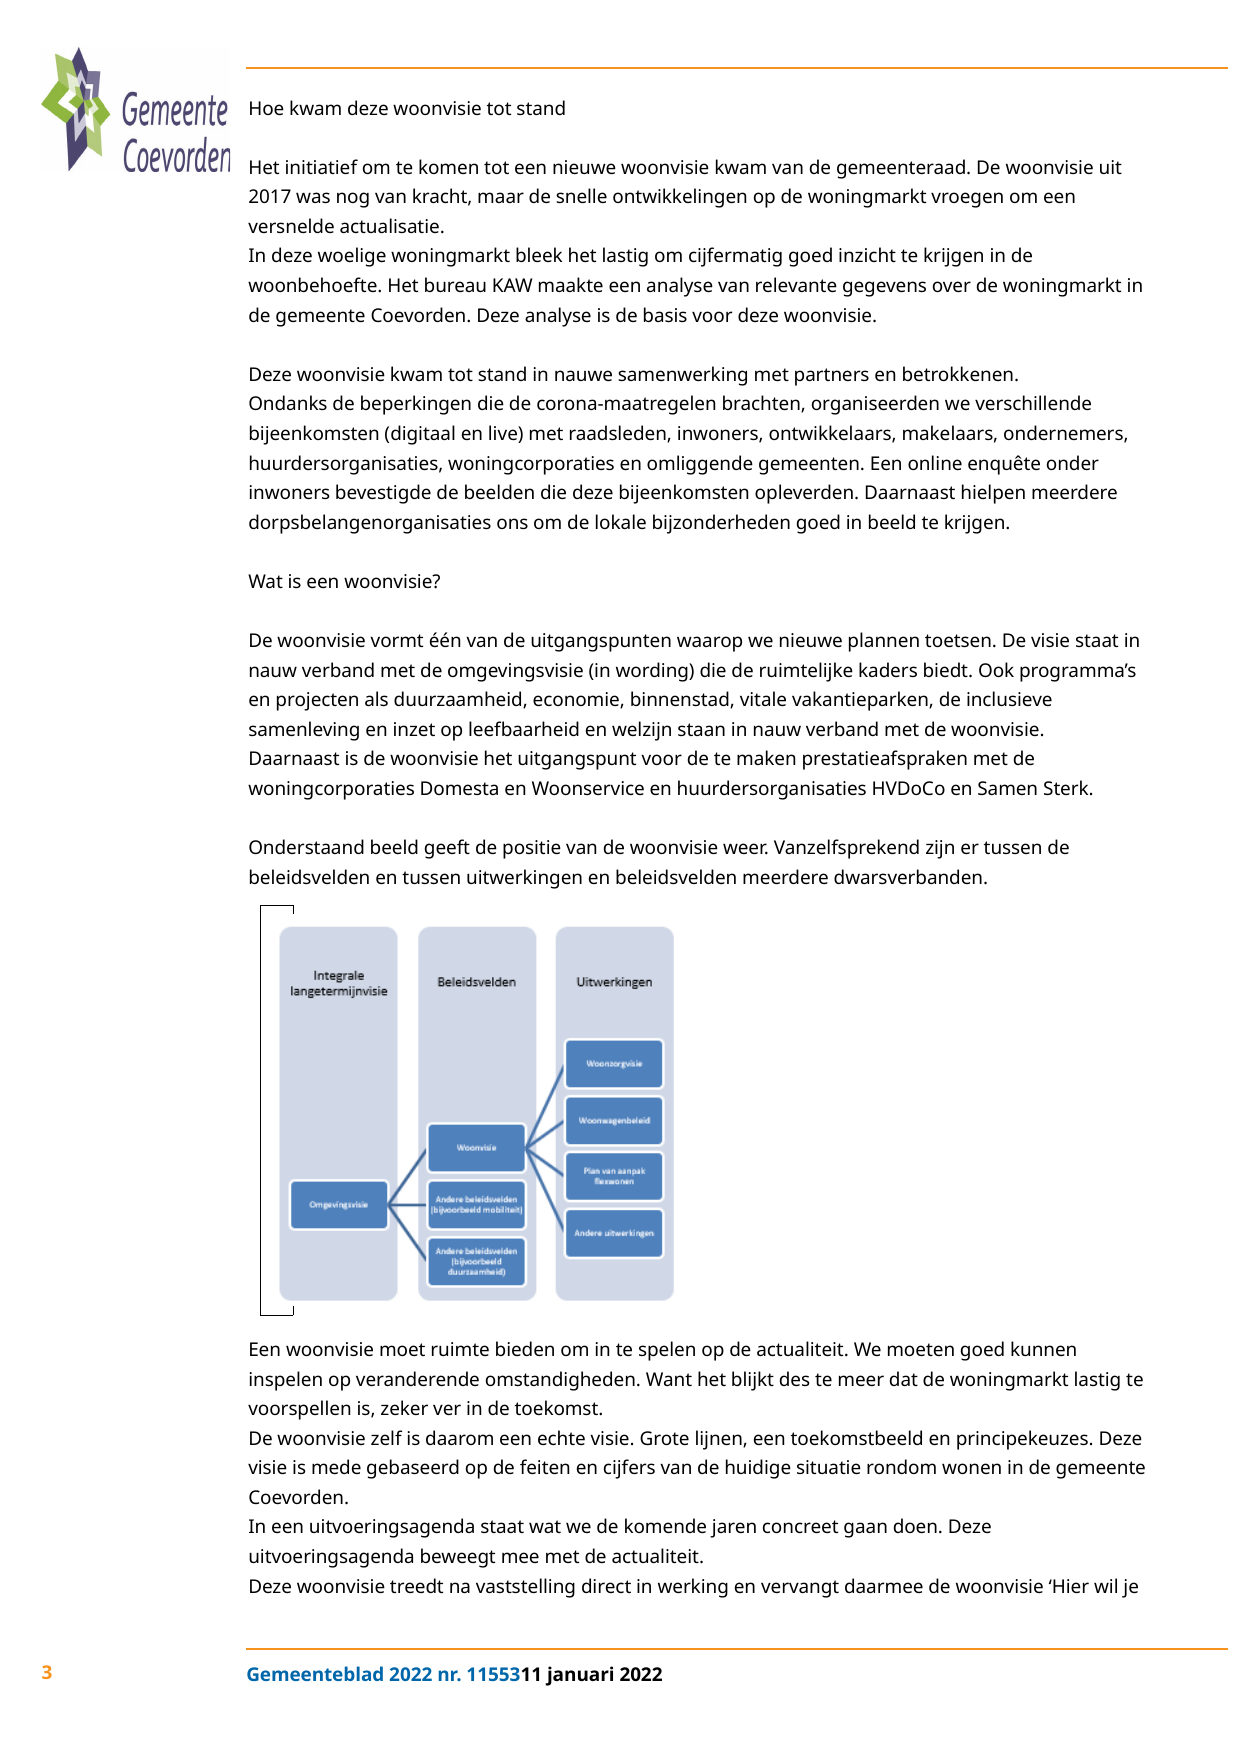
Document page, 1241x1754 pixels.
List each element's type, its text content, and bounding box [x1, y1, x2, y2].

text Deze woonvisie treedt na vaststelling direct in werking en vervangt daarmee de woonvisie ‘Hier wil je [248, 1573, 1152, 1599]
text Deze woonvisie kwam tot stand in nauwe samenwerking met partners en betrokkenen. [248, 361, 1152, 387]
text Wat is een woonvisie? [248, 568, 1152, 594]
picture [268, 914, 683, 1306]
text Een woonvisie moet ruimte bieden om in te spelen op de actualiteit. We moeten goed kunnen inspelen op veranderende omstandigheden. Want het blijkt des te meer dat de woningmarkt lastig te voorspellen is, zeker ver in de toekomst. [248, 1336, 1152, 1421]
picture [41, 47, 231, 172]
text In een uitvoeringsagenda staat wat we de komende jaren concreet gaan doen. Deze uitvoeringsagenda beweegt mee met de actualiteit. [248, 1514, 1152, 1569]
text Ondanks de beperkingen die de corona-maatregelen brachten, organiseerden we verschillende bijeenkomsten (digitaal en live) met raadsleden, inwoners, ontwikkelaars, makelaars, ondernemers, huurdersorganisaties, woningcorporaties en omliggende gemeenten. Een online enquête onder inwoners bevestigde de beelden die deze bijeenkomsten opleverden. Daarnaast hielpen meerdere dorpsbelangenorganisaties ons om de lokale bijzonderheden goed in beeld te krijgen. [248, 391, 1152, 535]
text De woonvisie vormt één van de uitgangspunten waarop we nieuwe plannen toetsen. De visie staat in nauw verband met de omgevingsvisie (in wording) die de ruimtelijke kaders biedt. Ook programma’s en projecten als duurzaamheid, economie, binnenstad, vitale vakantieparken, de inclusieve samenleving en inzet op leefbaarheid en welzijn staan in nauw verband met de woonvisie. [248, 627, 1152, 742]
text In deze woelige woningmarkt bleek het lastig om cijfermatig goed inzicht te krijgen in de woonbehoefte. Het bureau KAW maakte een analyse van relevante gegevens over de woningmarkt in de gemeente Coevorden. Deze analyse is de basis voor deze woonvisie. [248, 243, 1152, 328]
text De woonvisie zelf is daarom een echte visie. Grote lijnen, een toekomstbeeld en principekeuzes. Deze visie is mede gebaseerd op de feiten en cijfers van de huidige situatie rondom wonen in de gemeente Coevorden. [248, 1425, 1152, 1510]
text Onderstaand beeld geeft de positie van de woonvisie weer. Vanzelfsprekend zijn er tussen de beleidsvelden en tussen uitwerkingen en beleidsvelden meerdere dwarsverbanden. [248, 834, 1152, 890]
text Daarnaast is de woonvisie het uitgangspunt voor de te maken prestatieafspraken met de woningcorporaties Domesta en Woonservice en huurdersorganisaties HVDoCo en Samen Sterk. [248, 746, 1152, 801]
text Hoe kwam deze woonvisie tot stand [248, 95, 1152, 121]
text Het initiatief om te komen tot een nieuwe woonvisie kwam van de gemeenteraad. De woonvisie uit 2017 was nog van kracht, maar de snelle ontwikkelingen op de woningmarkt vroegen om een versnelde actualisatie. [248, 154, 1152, 239]
